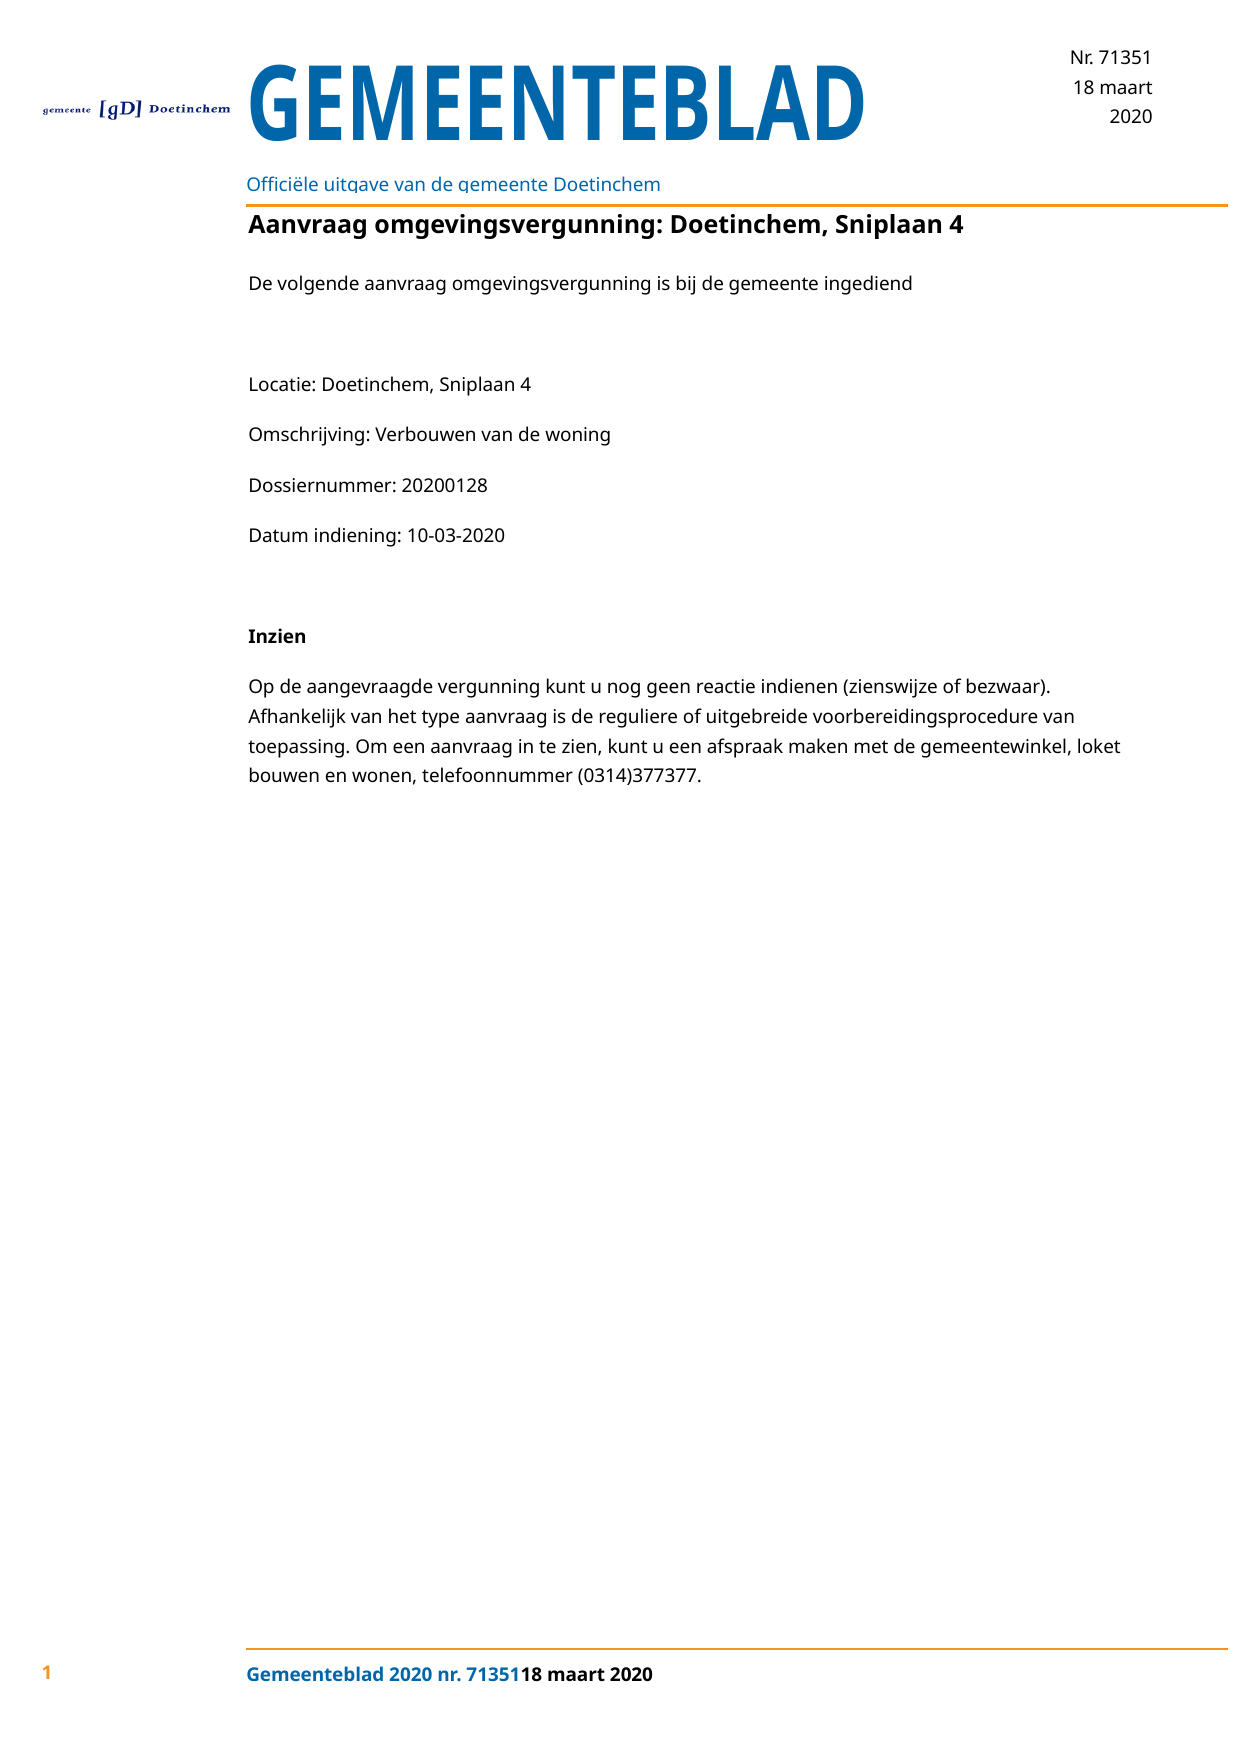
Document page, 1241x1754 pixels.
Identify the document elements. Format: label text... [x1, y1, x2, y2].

picture [41, 47, 231, 172]
text Datum indiening: 10-03-2020 [248, 522, 1152, 548]
text Dossiernummer: 20200128 [248, 472, 1152, 498]
text De volgende aanvraag omgevingsvergunning is bij de gemeente ingediend [248, 270, 1152, 296]
text Locatie: Doetinchem, Sniplaan 4 [248, 371, 1152, 397]
text Aanvraag omgevingsvergunning: Doetinchem, Sniplaan 4 [248, 207, 1152, 241]
text Op de aangevraagde vergunning kunt u nog geen reactie indienen (zienswijze of bezwaar). Afhankelijk van het type aanvraag is de reguliere of uitgebreide voorbereidingsprocedure van toepassing. Om een aanvraag in te zien, kunt u een afspraak maken met de gemeentewinkel, loket bouwen en wonen, telefoonnummer (0314)377377. [248, 674, 1152, 788]
text Inzien [248, 623, 1152, 649]
text Omschrijving: Verbouwen van de woning [248, 422, 1152, 447]
